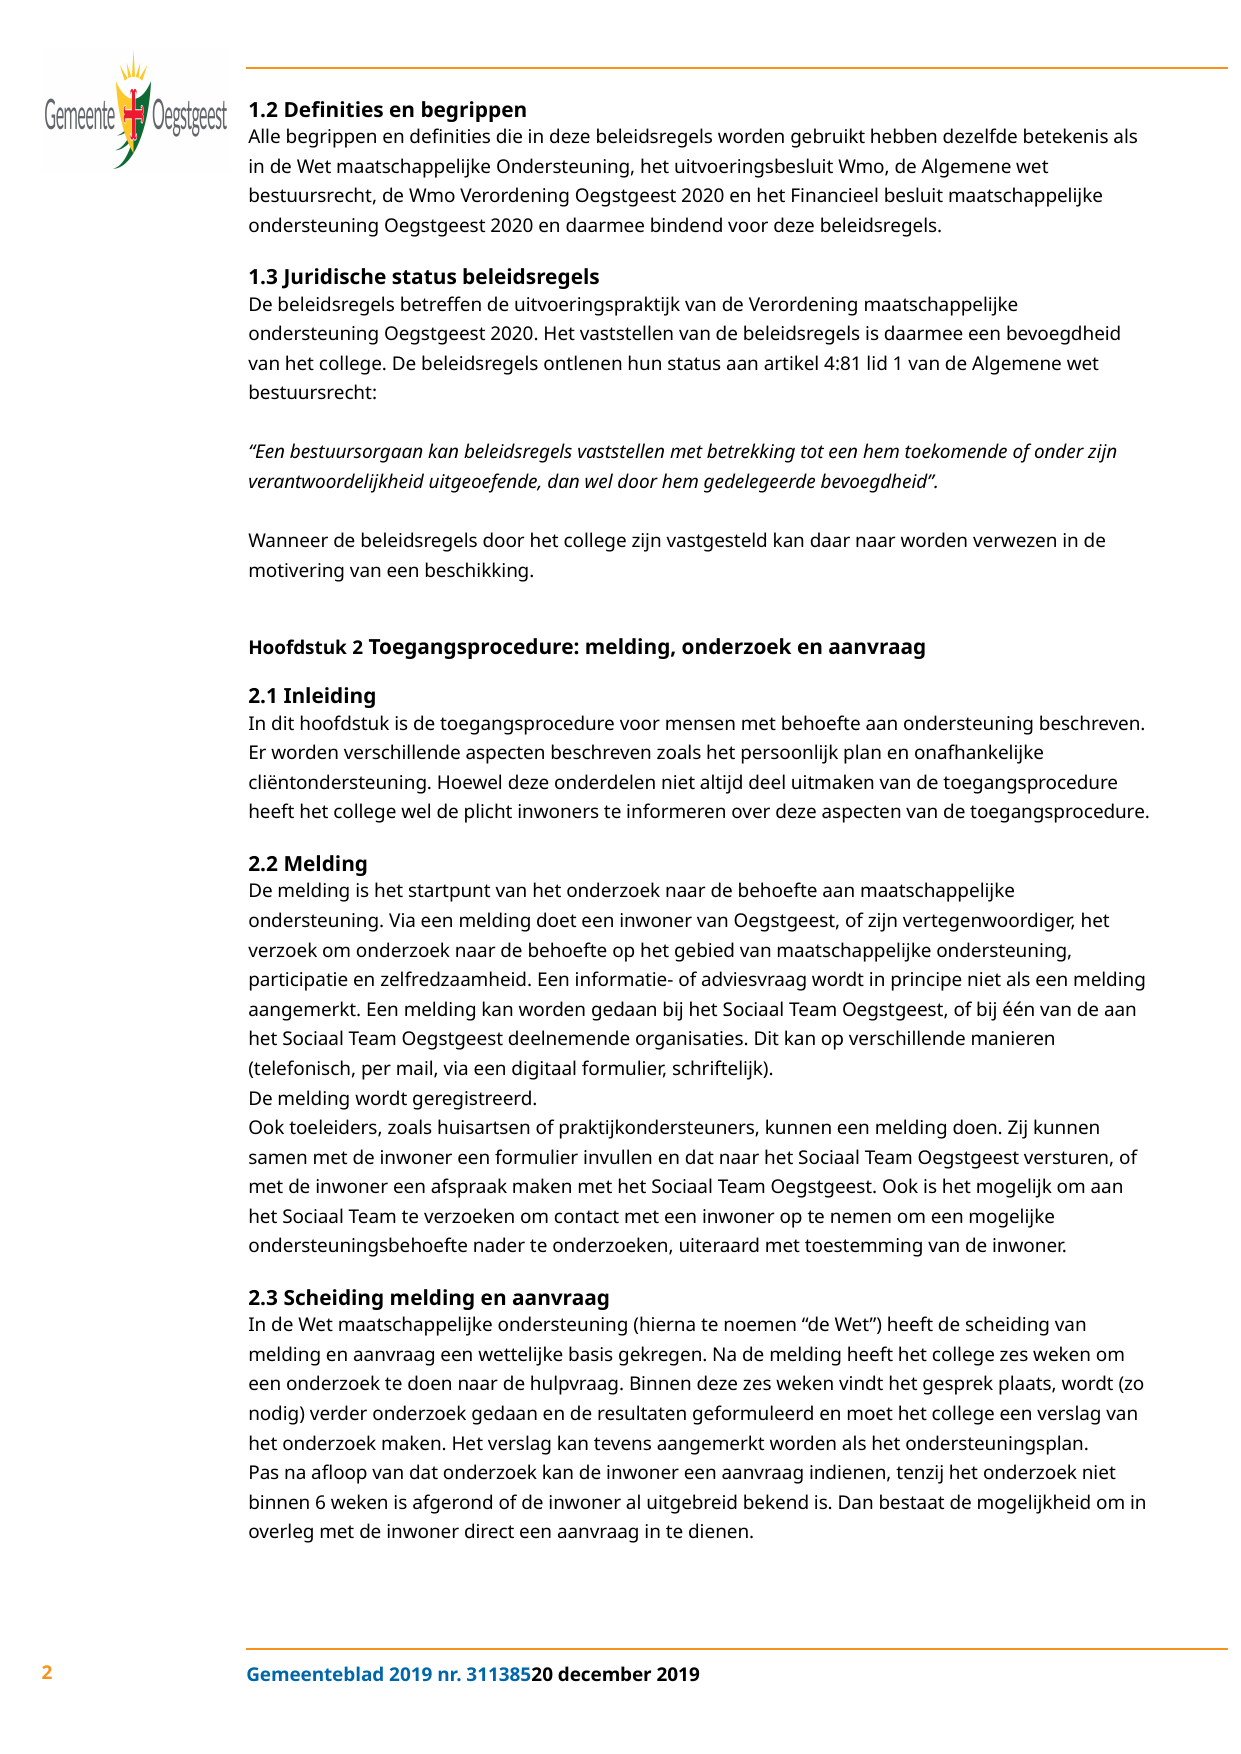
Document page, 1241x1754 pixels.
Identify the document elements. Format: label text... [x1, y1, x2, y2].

text 1.3 Juridische status beleidsregels [248, 262, 1152, 291]
text Hoofdstuk 2 Toegangsprocedure: melding, onderzoek en aanvraag [248, 632, 1152, 661]
text “Een bestuursorgaan kan beleidsregels vaststellen met betrekking tot een hem toekomende of onder zijn verantwoordelijkheid uitgeoefende, dan wel door hem gedelegeerde bevoegdheid”. [248, 439, 1152, 494]
text 2.1 Inleiding [248, 682, 1152, 710]
text Pas na afloop van dat onderzoek kan de inwoner een aanvraag indienen, tenzij het onderzoek niet binnen 6 weken is afgerond of de inwoner al uitgebreid bekend is. Dan bestaat de mogelijkheid om in overleg met de inwoner direct een aanvraag in te dienen. [248, 1459, 1152, 1544]
text 2.2 Melding [248, 849, 1152, 878]
text De melding wordt geregistreerd. [248, 1085, 1152, 1110]
picture [41, 47, 231, 172]
text Alle begrippen en definities die in deze beleidsregels worden gebruikt hebben dezelfde betekenis als in de Wet maatschappelijke Ondersteuning, het uitvoeringsbesluit Wmo, de Algemene wet bestuursrecht, de Wmo Verordening Oegstgeest 2020 en het Financieel besluit maatschappelijke ondersteuning Oegstgeest 2020 en daarmee bindend voor deze beleidsregels. [248, 123, 1152, 238]
text De beleidsregels betreffen de uitvoeringspraktijk van de Verordening maatschappelijke ondersteuning Oegstgeest 2020. Het vaststellen van de beleidsregels is daarmee een bevoegdheid van het college. De beleidsregels ontlenen hun status aan artikel 4:81 lid 1 van de Algemene wet bestuursrecht: [248, 291, 1152, 405]
text De melding is het startpunt van het onderzoek naar de behoefte aan maatschappelijke ondersteuning. Via een melding doet een inwoner van Oegstgeest, of zijn vertegenwoordiger, het verzoek om onderzoek naar de behoefte op het gebied van maatschappelijke ondersteuning, participatie en zelfredzaamheid. Een informatie- of adviesvraag wordt in principe niet als een melding aangemerkt. Een melding kan worden gedaan bij het Sociaal Team Oegstgeest, of bij één van de aan het Sociaal Team Oegstgeest deelnemende organisaties. Dit kan op verschillende manieren (telefonisch, per mail, via een digitaal formulier, schriftelijk). [248, 878, 1152, 1081]
text 2.3 Scheiding melding en aanvraag [248, 1283, 1152, 1311]
text Ook toeleiders, zoals huisartsen of praktijkondersteuners, kunnen een melding doen. Zij kunnen samen met de inwoner een formulier invullen en dat naar het Sociaal Team Oegstgeest versturen, of met de inwoner een afspraak maken met het Sociaal Team Oegstgeest. Ook is het mogelijk om aan het Sociaal Team te verzoeken om contact met een inwoner op te nemen om een mogelijke ondersteuningsbehoefte nader te onderzoeken, uiteraard met toestemming van de inwoner. [248, 1114, 1152, 1258]
text In de Wet maatschappelijke ondersteuning (hierna te noemen “de Wet”) heeft de scheiding van melding en aanvraag een wettelijke basis gekregen. Na de melding heeft het college zes weken om een onderzoek te doen naar de hulpvraag. Binnen deze zes weken vindt het gesprek plaats, wordt (zo nodig) verder onderzoek gedaan en de resultaten geformuleerd en moet het college een verslag van het onderzoek maken. Het verslag kan tevens aangemerkt worden als het ondersteuningsplan. [248, 1311, 1152, 1456]
text Wanneer de beleidsregels door het college zijn vastgesteld kan daar naar worden verwezen in de motivering van een beschikking. [248, 527, 1152, 583]
text In dit hoofdstuk is de toegangsprocedure voor mensen met behoefte aan ondersteuning beschreven. Er worden verschillende aspecten beschreven zoals het persoonlijk plan en onafhankelijke cliëntondersteuning. Hoewel deze onderdelen niet altijd deel uitmaken van de toegangsprocedure heeft het college wel de plicht inwoners te informeren over deze aspecten van de toegangsprocedure. [248, 710, 1152, 824]
text 1.2 Definities en begrippen [248, 95, 1152, 123]
